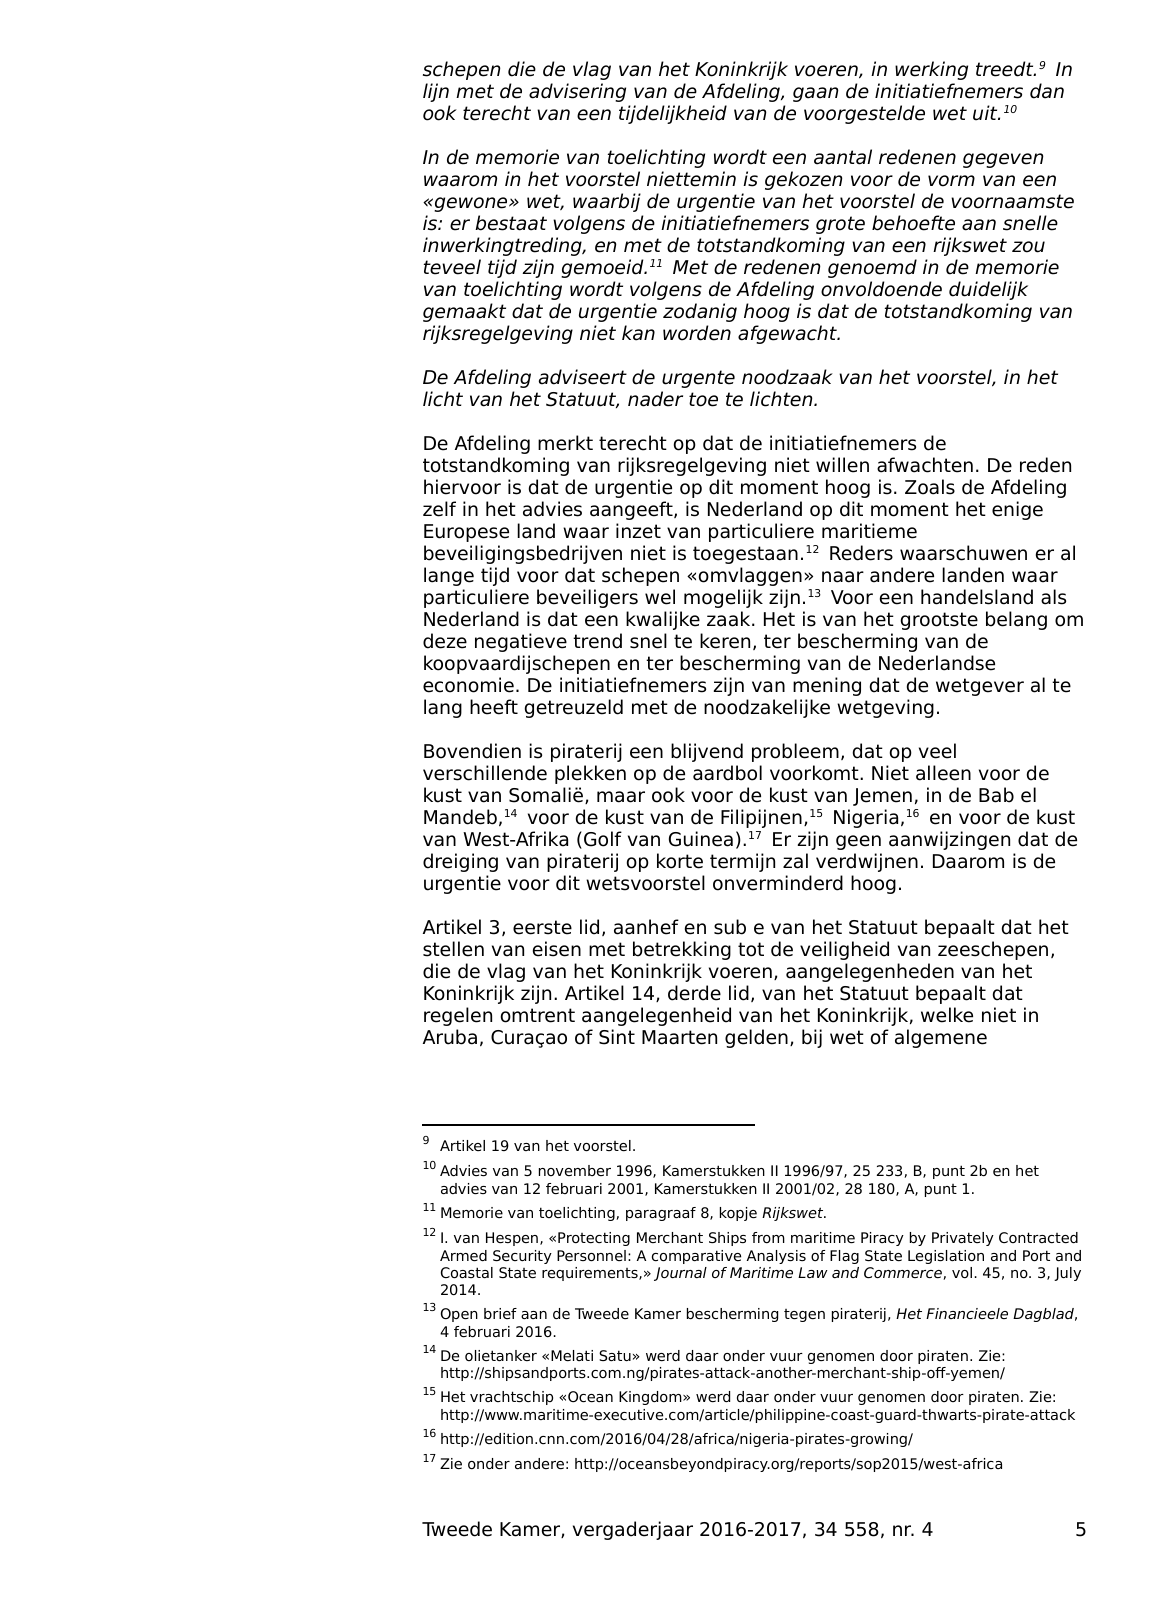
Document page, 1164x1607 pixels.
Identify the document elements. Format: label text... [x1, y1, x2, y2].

text De Afdeling merkt terecht op dat de initiatiefnemers de totstandkoming van rijksregelgeving niet willen afwachten. De reden hiervoor is dat de urgentie op dit moment hoog is. Zoals de Afdeling zelf in het advies aangeeft, is Nederland op dit moment het enige Europese land waar inzet van particuliere maritieme beveiligingsbedrijven niet is toegestaan. Reders waarschuwen er al lange tijd voor dat schepen «omvlaggen» naar andere landen waar particuliere beveiligers wel mogelijk zijn. Voor een handelsland als Nederland is dat een kwalijke zaak. Het is van het grootste belang om deze negatieve trend snel te keren, ter bescherming van de koopvaardijschepen en ter bescherming van de Nederlandse economie. De initiatiefnemers zijn van mening dat de wetgever al te lang heeft getreuzeld met de noodzakelijke wetgeving. [422, 433, 1087, 719]
text Artikel 3, eerste lid, aanhef en sub e van het Statuut bepaalt dat het stellen van eisen met betrekking tot de veiligheid van zeeschepen, die de vlag van het Koninkrijk voeren, aangelegenheden van het Koninkrijk zijn. Artikel 14, derde lid, van het Statuut bepaalt dat regelen omtrent aangelegenheid van het Koninkrijk, welke niet in Aruba, Curaçao of Sint Maarten gelden, bij wet of algemene [422, 917, 1087, 1049]
text Open brief aan de Tweede Kamer bescherming tegen piraterij, Het Financieele Dagblad, 4 februari 2016. [422, 1302, 1087, 1341]
text Het vrachtschip «Ocean Kingdom» werd daar onder vuur genomen door piraten. Zie: http://www.maritime-executive.com/article/philippine-coast-guard-thwarts-pirate-attack [422, 1385, 1087, 1424]
text Advies van 5 november 1996, Kamerstukken II 1996/97, 25 233, B, punt 2b en het advies van 12 februari 2001, Kamerstukken II 2001/02, 28 180, A, punt 1. [422, 1159, 1087, 1198]
text Bovendien is piraterij een blijvend probleem, dat op veel verschillende plekken op de aardbol voorkomt. Niet alleen voor de kust van Somalië, maar ook voor de kust van Jemen, in de Bab el Mandeb, voor de kust van de Filipijnen, Nigeria, en voor de kust van West-Afrika (Golf van Guinea). Er zijn geen aanwijzingen dat de dreiging van piraterij op korte termijn zal verdwijnen. Daarom is de urgentie voor dit wetsvoorstel onverminderd hoog. [422, 741, 1087, 895]
text Zie onder andere: http://oceansbeyondpiracy.org/reports/sop2015/west-africa [422, 1452, 1087, 1474]
text I. van Hespen, «Protecting Merchant Ships from maritime Piracy by Privately Contracted Armed Security Personnel: A comparative Analysis of Flag State Legislation and Port and Coastal State requirements,» Journal of Maritime Law and Commerce, vol. 45, no. 3, July 2014. [422, 1226, 1087, 1299]
text In de memorie van toelichting wordt een aantal redenen gegeven waarom in het voorstel niettemin is gekozen voor de vorm van een «gewone» wet, waarbij de urgentie van het voorstel de voornaamste is: er bestaat volgens de initiatiefnemers grote behoefte aan snelle inwerkingtreding, en met de totstandkoming van een rijkswet zou teveel tijd zijn gemoeid. Met de redenen genoemd in de memorie van toelichting wordt volgens de Afdeling onvoldoende duidelijk gemaakt dat de urgentie zodanig hoog is dat de totstandkoming van rijksregelgeving niet kan worden afgewacht. [422, 147, 1087, 345]
text Memorie van toelichting, paragraaf 8, kopje Rijkswet. [422, 1201, 1087, 1223]
text De Afdeling adviseert de urgente noodzaak van het voorstel, in het licht van het Statuut, nader toe te lichten. [422, 367, 1087, 411]
text schepen die de vlag van het Koninkrijk voeren, in werking treedt. In lijn met de advisering van de Afdeling, gaan de initiatiefnemers dan ook terecht van een tijdelijkheid van de voorgestelde wet uit. [422, 59, 1087, 125]
text Artikel 19 van het voorstel. [422, 1134, 1087, 1156]
text De olietanker «Melati Satu» werd daar onder vuur genomen door piraten. Zie: http://shipsandports.com.ng/pirates-attack-another-merchant-ship-off-yemen/ [422, 1343, 1087, 1382]
text http://edition.cnn.com/2016/04/28/africa/nigeria-pirates-growing/ [422, 1427, 1087, 1449]
